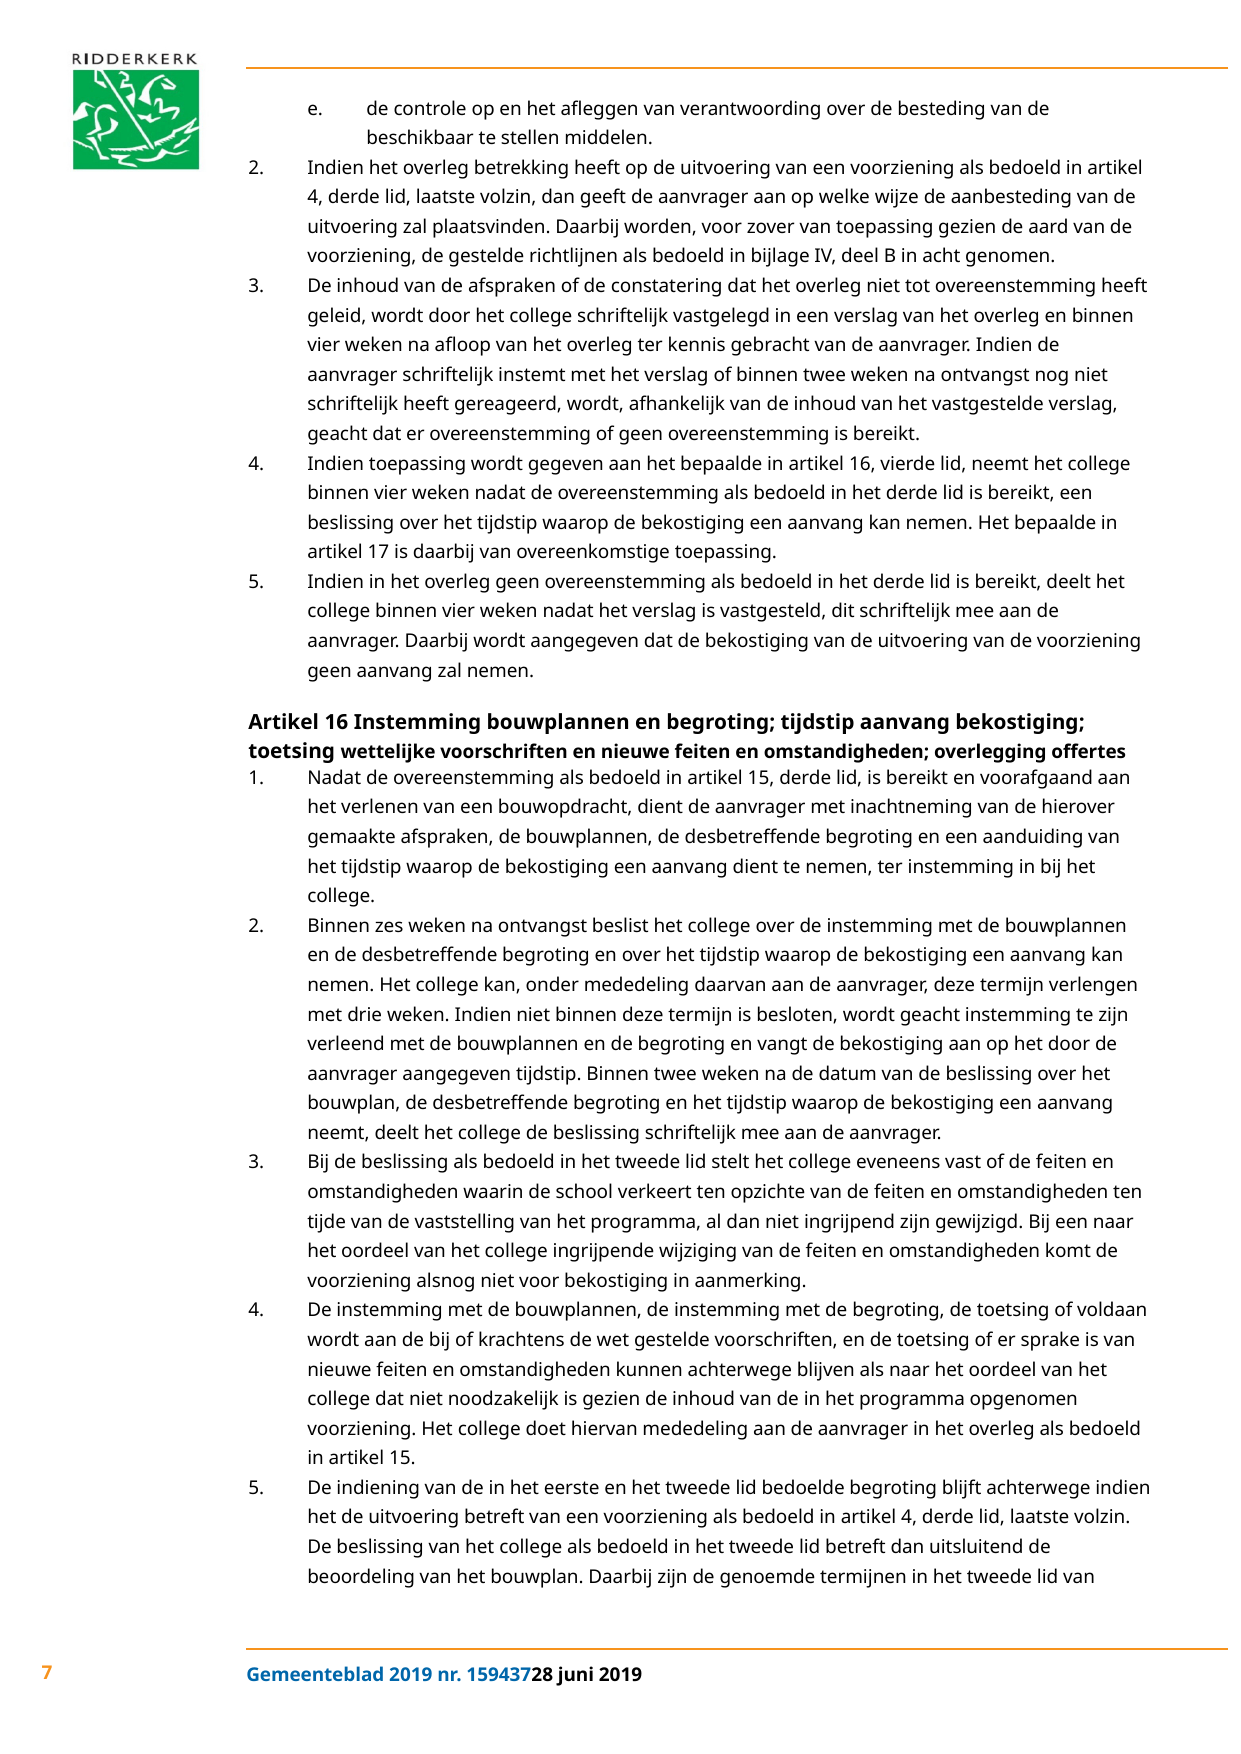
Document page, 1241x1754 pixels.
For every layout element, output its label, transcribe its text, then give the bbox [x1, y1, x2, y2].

list De inhoud van de afspraken of de constatering dat het overleg niet tot overeenstemming heeft geleid, wordt door het college schriftelijk vastgelegd in een verslag van het overleg en binnen vier weken na afloop van het overleg ter kennis gebracht van de aanvrager. Indien de aanvrager schriftelijk instemt met het verslag of binnen twee weken na ontvangst nog niet schriftelijk heeft gereageerd, wordt, afhankelijk van de inhoud van het vastgestelde verslag, geacht dat er overeenstemming of geen overeenstemming is bereikt. [248, 272, 1152, 446]
list De indiening van de in het eerste en het tweede lid bedoelde begroting blijft achterwege indien het de uitvoering betreft van een voorziening als bedoeld in artikel 4, derde lid, laatste volzin. De beslissing van het college als bedoeld in het tweede lid betreft dan uitsluitend de beoordeling van het bouwplan. Daarbij zijn de genoemde termijnen in het tweede lid van [248, 1474, 1152, 1589]
picture [41, 47, 231, 172]
list Bij de beslissing als bedoeld in het tweede lid stelt het college eveneens vast of de feiten en omstandigheden waarin de school verkeert ten opzichte van de feiten en omstandigheden ten tijde van de vaststelling van het programma, al dan niet ingrijpend zijn gewijzigd. Bij een naar het oordeel van het college ingrijpende wijziging van de feiten en omstandigheden komt de voorziening alsnog niet voor bekostiging in aanmerking. [248, 1149, 1152, 1293]
list Indien toepassing wordt gegeven aan het bepaalde in artikel 16, vierde lid, neemt het college binnen vier weken nadat de overeenstemming als bedoeld in het derde lid is bereikt, een beslissing over het tijdstip waarop de bekostiging een aanvang kan nemen. Het bepaalde in artikel 17 is daarbij van overeenkomstige toepassing. [248, 450, 1152, 564]
list de controle op en het afleggen van verantwoording over de besteding van de beschikbaar te stellen middelen. [307, 95, 1152, 150]
list Indien in het overleg geen overeenstemming als bedoeld in het derde lid is bereikt, deelt het college binnen vier weken nadat het verslag is vastgesteld, dit schriftelijk mee aan de aanvrager. Daarbij wordt aangegeven dat de bekostiging van de uitvoering van de voorziening geen aanvang zal nemen. [248, 568, 1152, 683]
list De instemming met de bouwplannen, de instemming met de begroting, de toetsing of voldaan wordt aan de bij of krachtens de wet gestelde voorschriften, en de toetsing of er sprake is van nieuwe feiten en omstandigheden kunnen achterwege blijven als naar het oordeel van het college dat niet noodzakelijk is gezien de inhoud van de in het programma opgenomen voorziening. Het college doet hiervan mededeling aan de aanvrager in het overleg als bedoeld in artikel 15. [248, 1297, 1152, 1470]
list Indien het overleg betrekking heeft op de uitvoering van een voorziening als bedoeld in artikel 4, derde lid, laatste volzin, dan geeft de aanvrager aan op welke wijze de aanbesteding van de uitvoering zal plaatsvinden. Daarbij worden, voor zover van toepassing gezien de aard van de voorziening, de gestelde richtlijnen als bedoeld in bijlage IV, deel B in acht genomen. [248, 154, 1152, 268]
list Binnen zes weken na ontvangst beslist het college over de instemming met de bouwplannen en de desbetreffende begroting en over het tijdstip waarop de bekostiging een aanvang kan nemen. Het college kan, onder mededeling daarvan aan de aanvrager, deze termijn verlengen met drie weken. Indien niet binnen deze termijn is besloten, wordt geacht instemming te zijn verleend met de bouwplannen en de begroting en vangt de bekostiging aan op het door de aanvrager aangegeven tijdstip. Binnen twee weken na de datum van de beslissing over het bouwplan, de desbetreffende begroting en het tijdstip waarop de bekostiging een aanvang neemt, deelt het college de beslissing schriftelijk mee aan de aanvrager. [248, 912, 1152, 1145]
text Artikel 16 Instemming bouwplannen en begroting; tijdstip aanvang bekostiging; toetsing wettelijke voorschriften en nieuwe feiten en omstandigheden; overlegging offertes [248, 707, 1152, 764]
list Nadat de overeenstemming als bedoeld in artikel 15, derde lid, is bereikt en voorafgaand aan het verlenen van een bouwopdracht, dient de aanvrager met inachtneming van de hierover gemaakte afspraken, de bouwplannen, de desbetreffende begroting en een aanduiding van het tijdstip waarop de bekostiging een aanvang dient te nemen, ter instemming in bij het college. [248, 764, 1152, 908]
